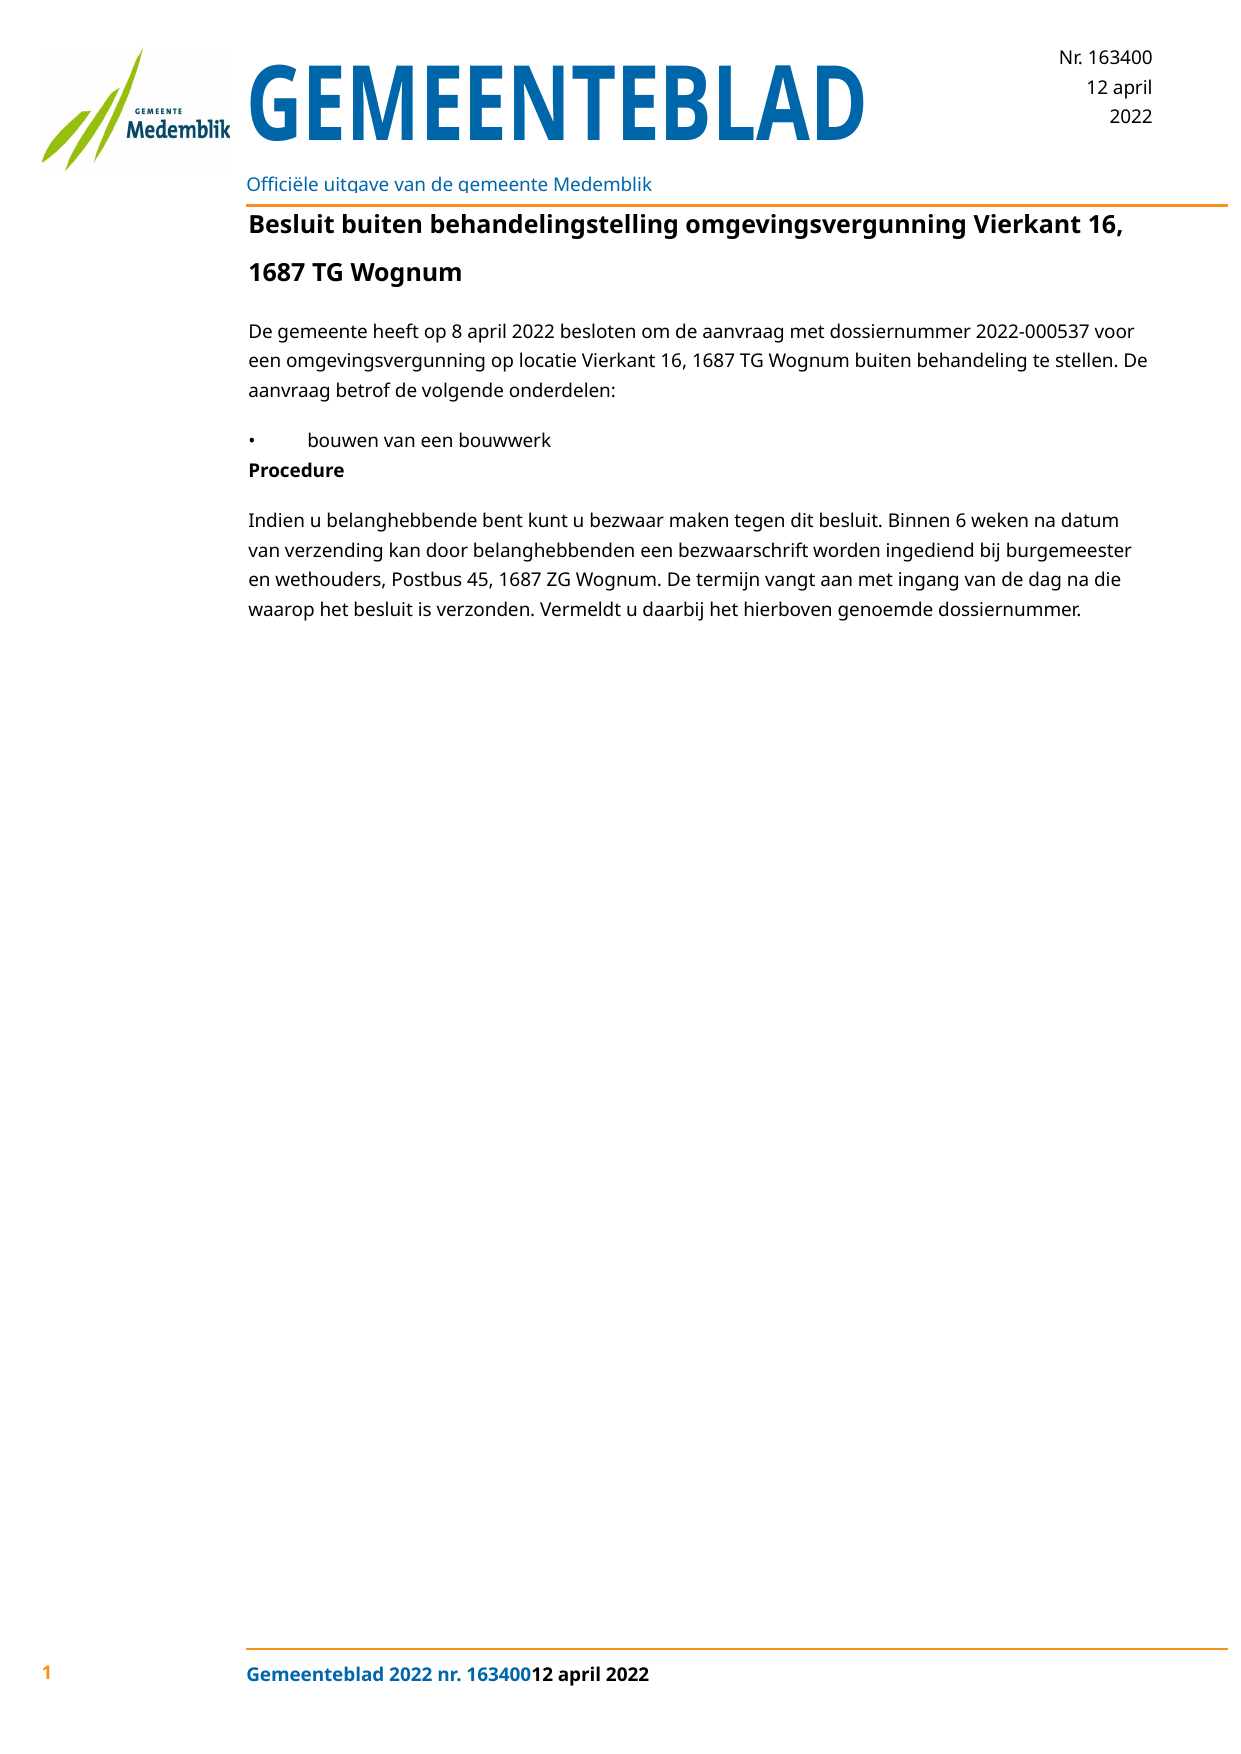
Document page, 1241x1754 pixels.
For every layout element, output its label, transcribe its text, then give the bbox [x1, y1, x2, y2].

text Besluit buiten behandelingstelling omgevingsvergunning Vierkant 16, 1687 TG Wognum [248, 207, 1152, 288]
picture [41, 47, 231, 172]
text Indien u belanghebbende bent kunt u bezwaar maken tegen dit besluit. Binnen 6 weken na datum van verzending kan door belanghebbenden een bezwaarschrift worden ingediend bij burgemeester en wethouders, Postbus 45, 1687 ZG Wognum. De termijn vangt aan met ingang van de dag na die waarop het besluit is verzonden. Vermeldt u daarbij het hierboven genoemde dossiernummer. [248, 507, 1152, 622]
text De gemeente heeft op 8 april 2022 besloten om de aanvraag met dossiernummer 2022-000537 voor een omgevingsvergunning op locatie Vierkant 16, 1687 TG Wognum buiten behandeling te stellen. De aanvraag betrof de volgende onderdelen: [248, 318, 1152, 403]
text Procedure [248, 457, 1152, 483]
list bouwen van een bouwwerk [248, 427, 1152, 453]
